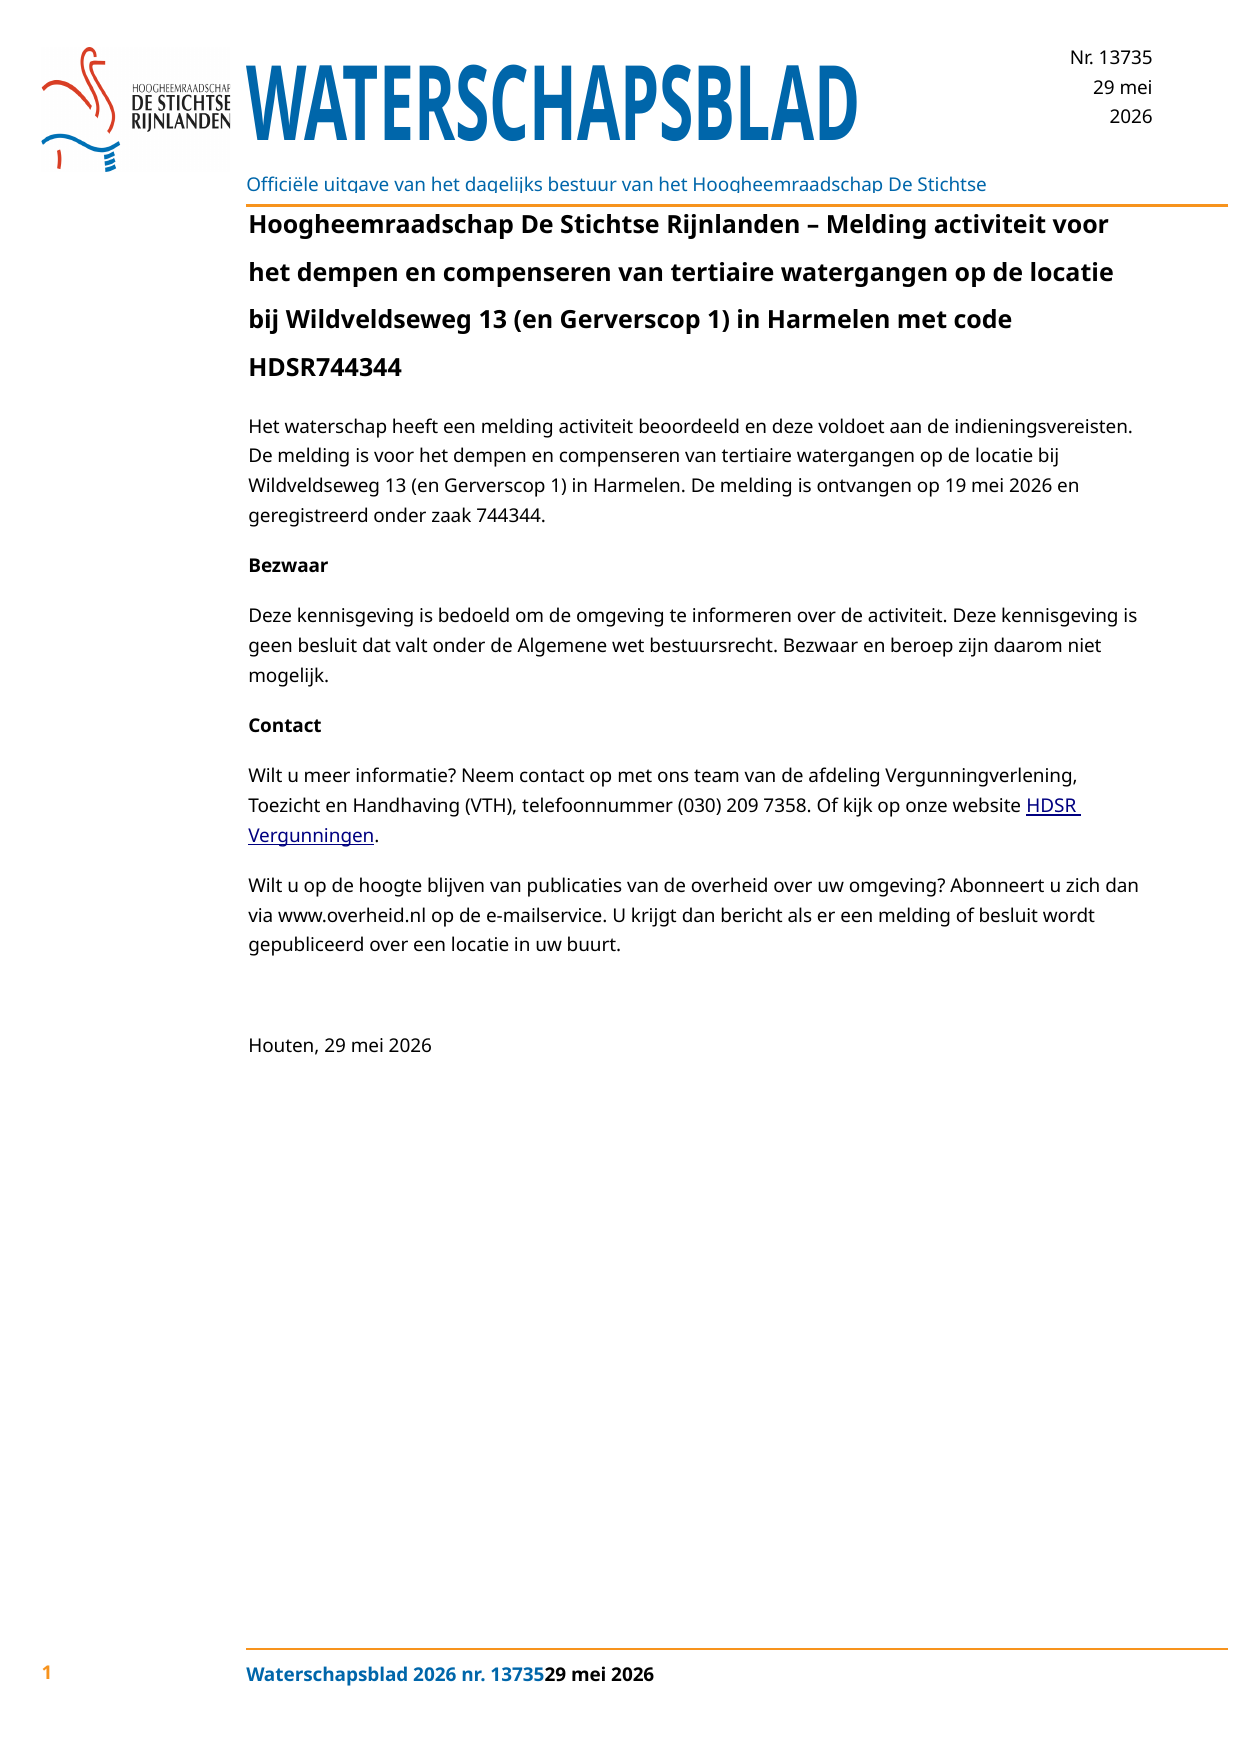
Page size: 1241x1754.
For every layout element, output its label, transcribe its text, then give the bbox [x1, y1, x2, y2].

text Wilt u meer informatie? Neem contact op met ons team van de afdeling Vergunningverlening, Toezicht en Handhaving (VTH), telefoonnummer (030) 209 7358. Of kijk op onze website HDSR Vergunningen. [248, 763, 1152, 848]
text Het waterschap heeft een melding activiteit beoordeeld en deze voldoet aan de indieningsvereisten. De melding is voor het dempen en compenseren van tertiaire watergangen op de locatie bij Wildveldseweg 13 (en Gerverscop 1) in Harmelen. De melding is ontvangen op 19 mei 2026 en geregistreerd onder zaak 744344. [248, 413, 1152, 528]
text Contact [248, 712, 1152, 738]
text Wilt u op de hoogte blijven van publicaties van de overheid over uw omgeving? Abonneert u zich dan via www.overheid.nl op de e-mailservice. U krijgt dan bericht als er een melding of besluit wordt gepubliceerd over een locatie in uw buurt. [248, 872, 1152, 957]
text Hoogheemraadschap De Stichtse Rijnlanden – Melding activiteit voor het dempen en compenseren van tertiaire watergangen op de locatie bij Wildveldseweg 13 (en Gerverscop 1) in Harmelen met code HDSR744344 [248, 207, 1152, 384]
picture [41, 47, 231, 172]
text Bezwaar [248, 552, 1152, 578]
text Houten, 29 mei 2026 [248, 1032, 1152, 1058]
text Deze kennisgeving is bedoeld om de omgeving te informeren over de activiteit. Deze kennisgeving is geen besluit dat valt onder de Algemene wet bestuursrecht. Bezwaar en beroep zijn daarom niet mogelijk. [248, 603, 1152, 688]
